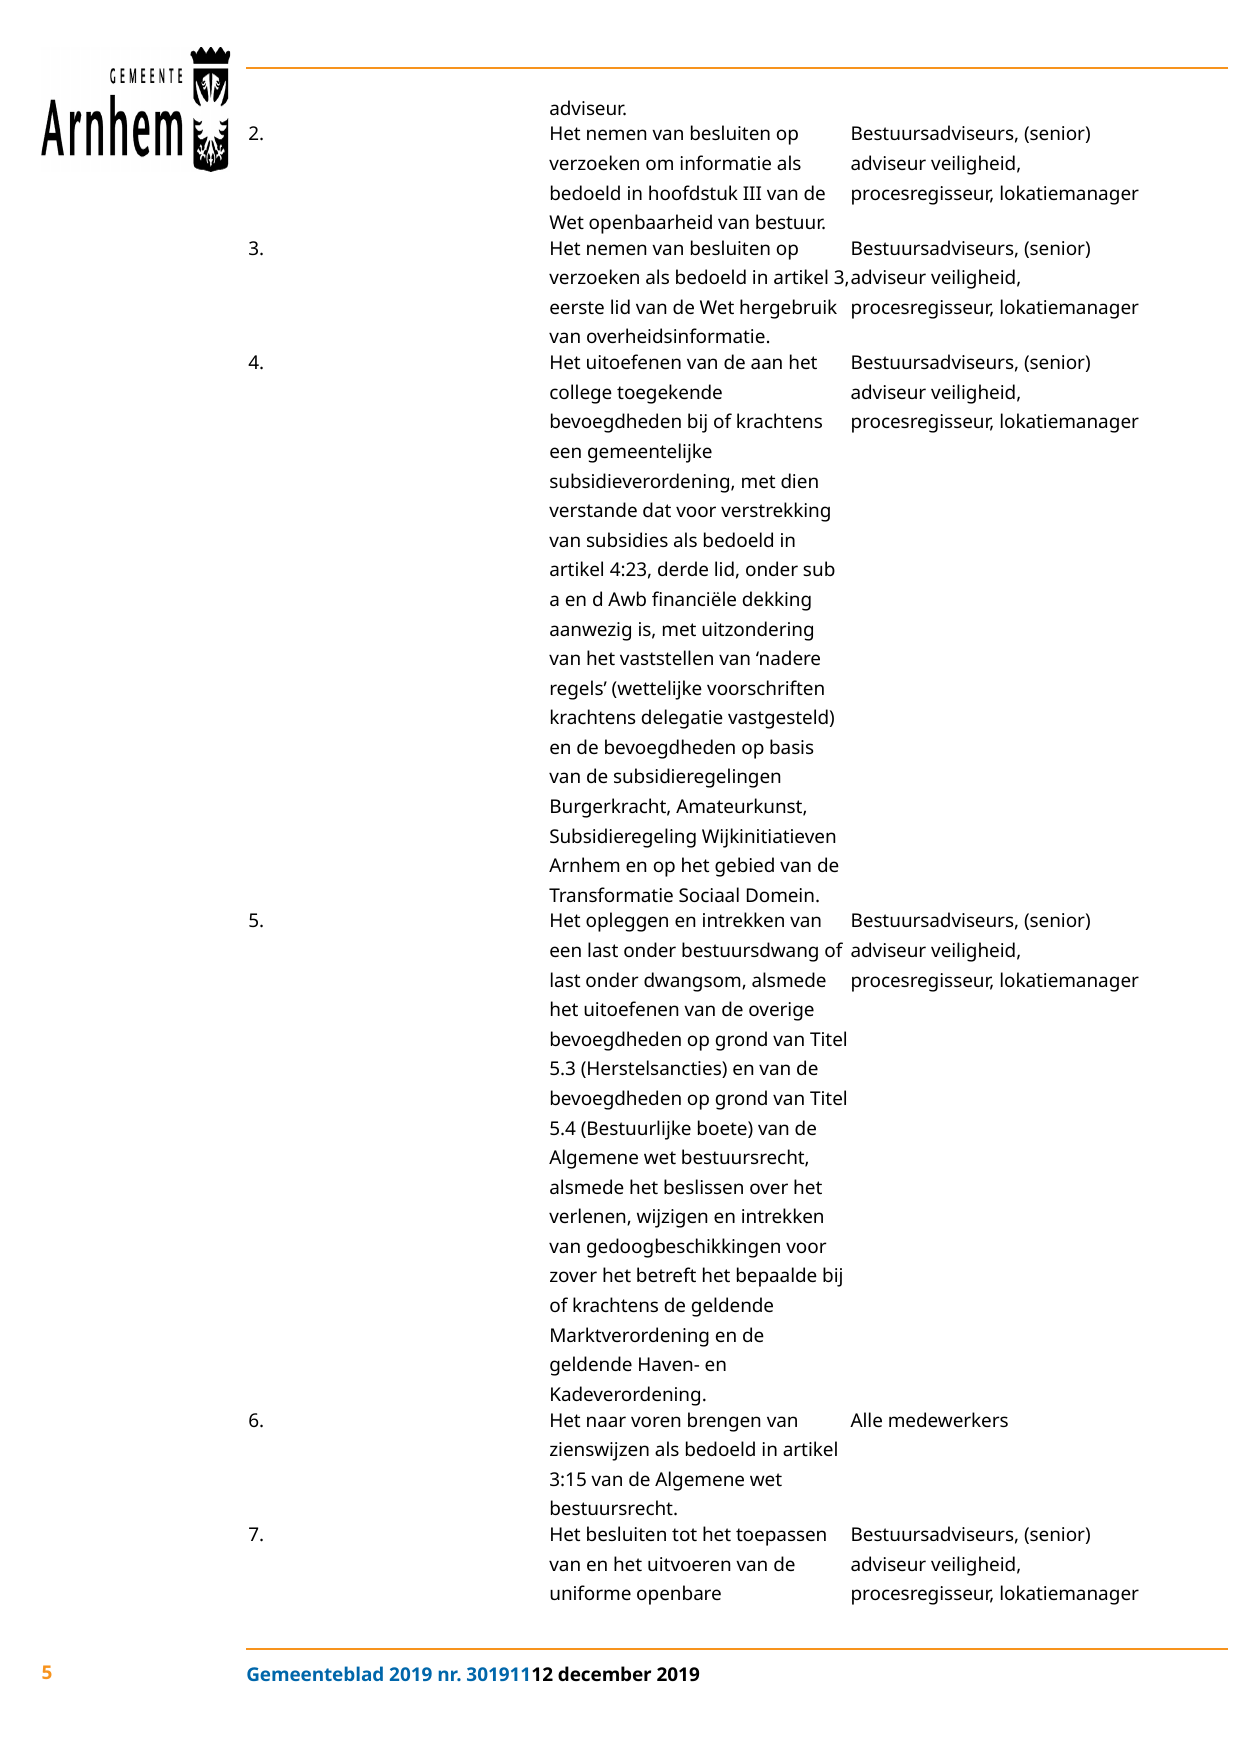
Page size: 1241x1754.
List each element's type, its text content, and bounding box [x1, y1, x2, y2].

table_cell 6. [248, 1407, 549, 1521]
table_cell Bestuursadviseurs, (senior) adviseur veiligheid, procesregisseur, lokatiemanager [850, 235, 1152, 349]
table_cell [850, 95, 1152, 121]
table_cell Het uitoefenen van de aan het college toegekende bevoegdheden bij of krachtens een gemeentelijke subsidieverordening, met dien verstande dat voor verstrekking van subsidies als bedoeld in artikel 4:23, derde lid, onder sub a en d Awb financiële dekking aanwezig is, met uitzondering van het vaststellen van ‘nadere regels’ (wettelijke voorschriften krachtens delegatie vastgesteld) en de bevoegdheden op basis van de subsidieregelingen Burgerkracht, Amateurkunst, Subsidieregeling Wijkinitiatieven Arnhem en op het gebied van de Transformatie Sociaal Domein. [549, 350, 850, 908]
table_cell Bestuursadviseurs, (senior) adviseur veiligheid, procesregisseur, lokatiemanager [850, 350, 1152, 908]
table_cell Alle medewerkers [850, 1407, 1152, 1521]
table_cell Bestuursadviseurs, (senior) adviseur veiligheid, procesregisseur, lokatiemanager [850, 1521, 1152, 1606]
table_cell adviseur. [549, 95, 850, 121]
table_cell Bestuursadviseurs, (senior) adviseur veiligheid, procesregisseur, lokatiemanager [850, 121, 1152, 235]
table_cell [248, 95, 549, 121]
table_cell Het nemen van besluiten op verzoeken om informatie als bedoeld in hoofdstuk III van de Wet openbaarheid van bestuur. [549, 121, 850, 235]
table_cell 5. [248, 908, 549, 1407]
table_cell 4. [248, 350, 549, 908]
table_cell 7. [248, 1521, 549, 1606]
table_cell Het naar voren brengen van zienswijzen als bedoeld in artikel 3:15 van de Algemene wet bestuursrecht. [549, 1407, 850, 1521]
table_cell Het besluiten tot het toepassen van en het uitvoeren van de uniforme openbare [549, 1521, 850, 1606]
table_cell Het nemen van besluiten op verzoeken als bedoeld in artikel 3, eerste lid van de Wet hergebruik van overheidsinformatie. [549, 235, 850, 349]
table_cell Het opleggen en intrekken van een last onder bestuursdwang of last onder dwangsom, alsmede het uitoefenen van de overige bevoegdheden op grond van Titel 5.3 (Herstelsancties) en van de bevoegdheden op grond van Titel 5.4 (Bestuurlijke boete) van de Algemene wet bestuursrecht, alsmede het beslissen over het verlenen, wijzigen en intrekken van gedoogbeschikkingen voor zover het betreft het bepaalde bij of krachtens de geldende Marktverordening en de geldende Haven- en Kadeverordening. [549, 908, 850, 1407]
table_cell 3. [248, 235, 549, 349]
picture [41, 47, 231, 172]
table_cell 2. [248, 121, 549, 235]
table_cell Bestuursadviseurs, (senior) adviseur veiligheid, procesregisseur, lokatiemanager [850, 908, 1152, 1407]
